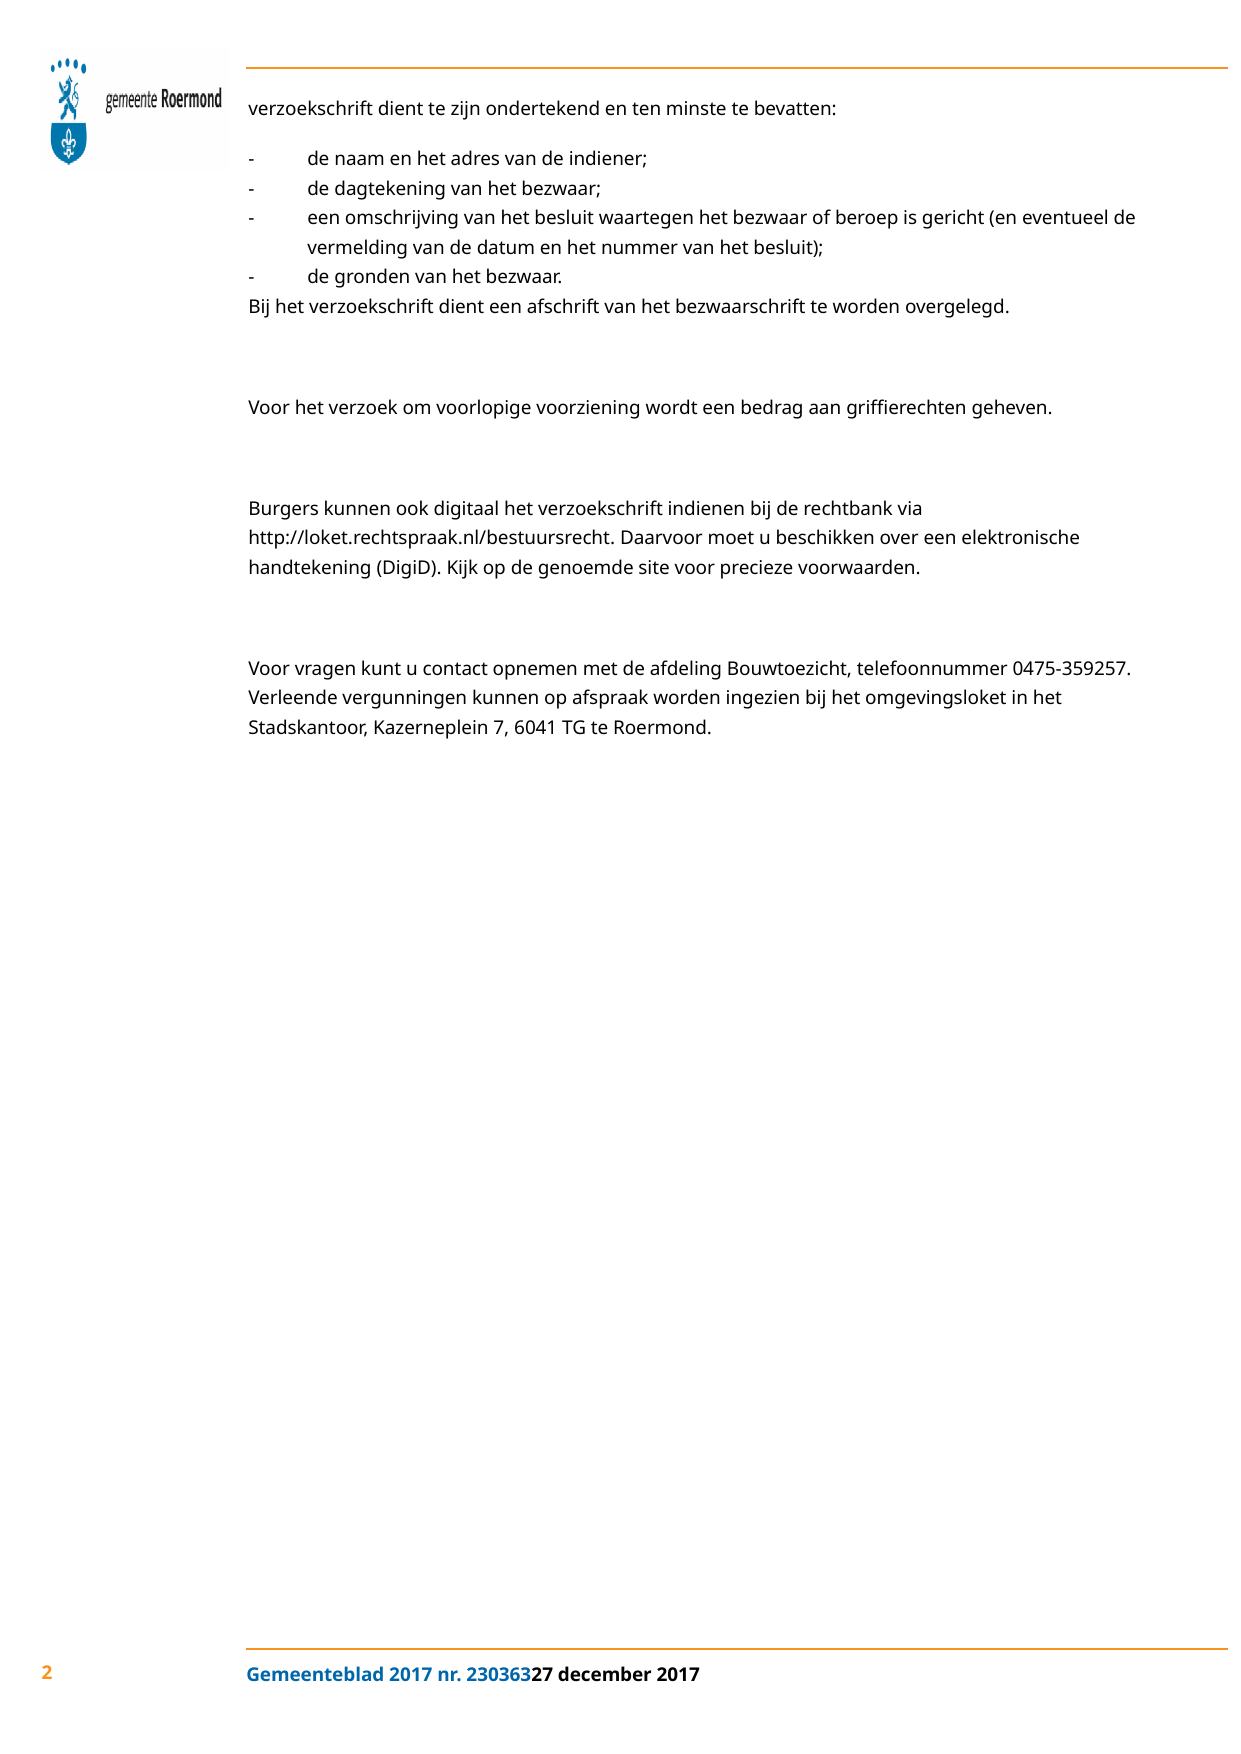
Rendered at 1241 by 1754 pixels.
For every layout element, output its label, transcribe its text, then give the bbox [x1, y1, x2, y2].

list de naam en het adres van de indiener; [248, 145, 1152, 171]
text Bij het verzoekschrift dient een afschrift van het bezwaarschrift te worden overgelegd. [248, 293, 1152, 319]
picture [41, 47, 231, 172]
list de dagtekening van het bezwaar; [248, 175, 1152, 201]
list de gronden van het bezwaar. [248, 263, 1152, 289]
text verzoekschrift dient te zijn ondertekend en ten minste te bevatten: [248, 95, 1152, 121]
text Voor vragen kunt u contact opnemen met de afdeling Bouwtoezicht, telefoonnummer 0475-359257. Verleende vergunningen kunnen op afspraak worden ingezien bij het omgevingsloket in het Stadskantoor, Kazerneplein 7, 6041 TG te Roermond. [248, 655, 1152, 740]
text Burgers kunnen ook digitaal het verzoekschrift indienen bij de rechtbank via http://loket.rechtspraak.nl/bestuursrecht. Daarvoor moet u beschikken over een elektronische handtekening (DigiD). Kijk op de genoemde site voor precieze voorwaarden. [248, 495, 1152, 580]
list een omschrijving van het besluit waartegen het bezwaar of beroep is gericht (en eventueel de vermelding van de datum en het nummer van het besluit); [248, 204, 1152, 260]
text Voor het verzoek om voorlopige voorziening wordt een bedrag aan griffierechten geheven. [248, 394, 1152, 420]
